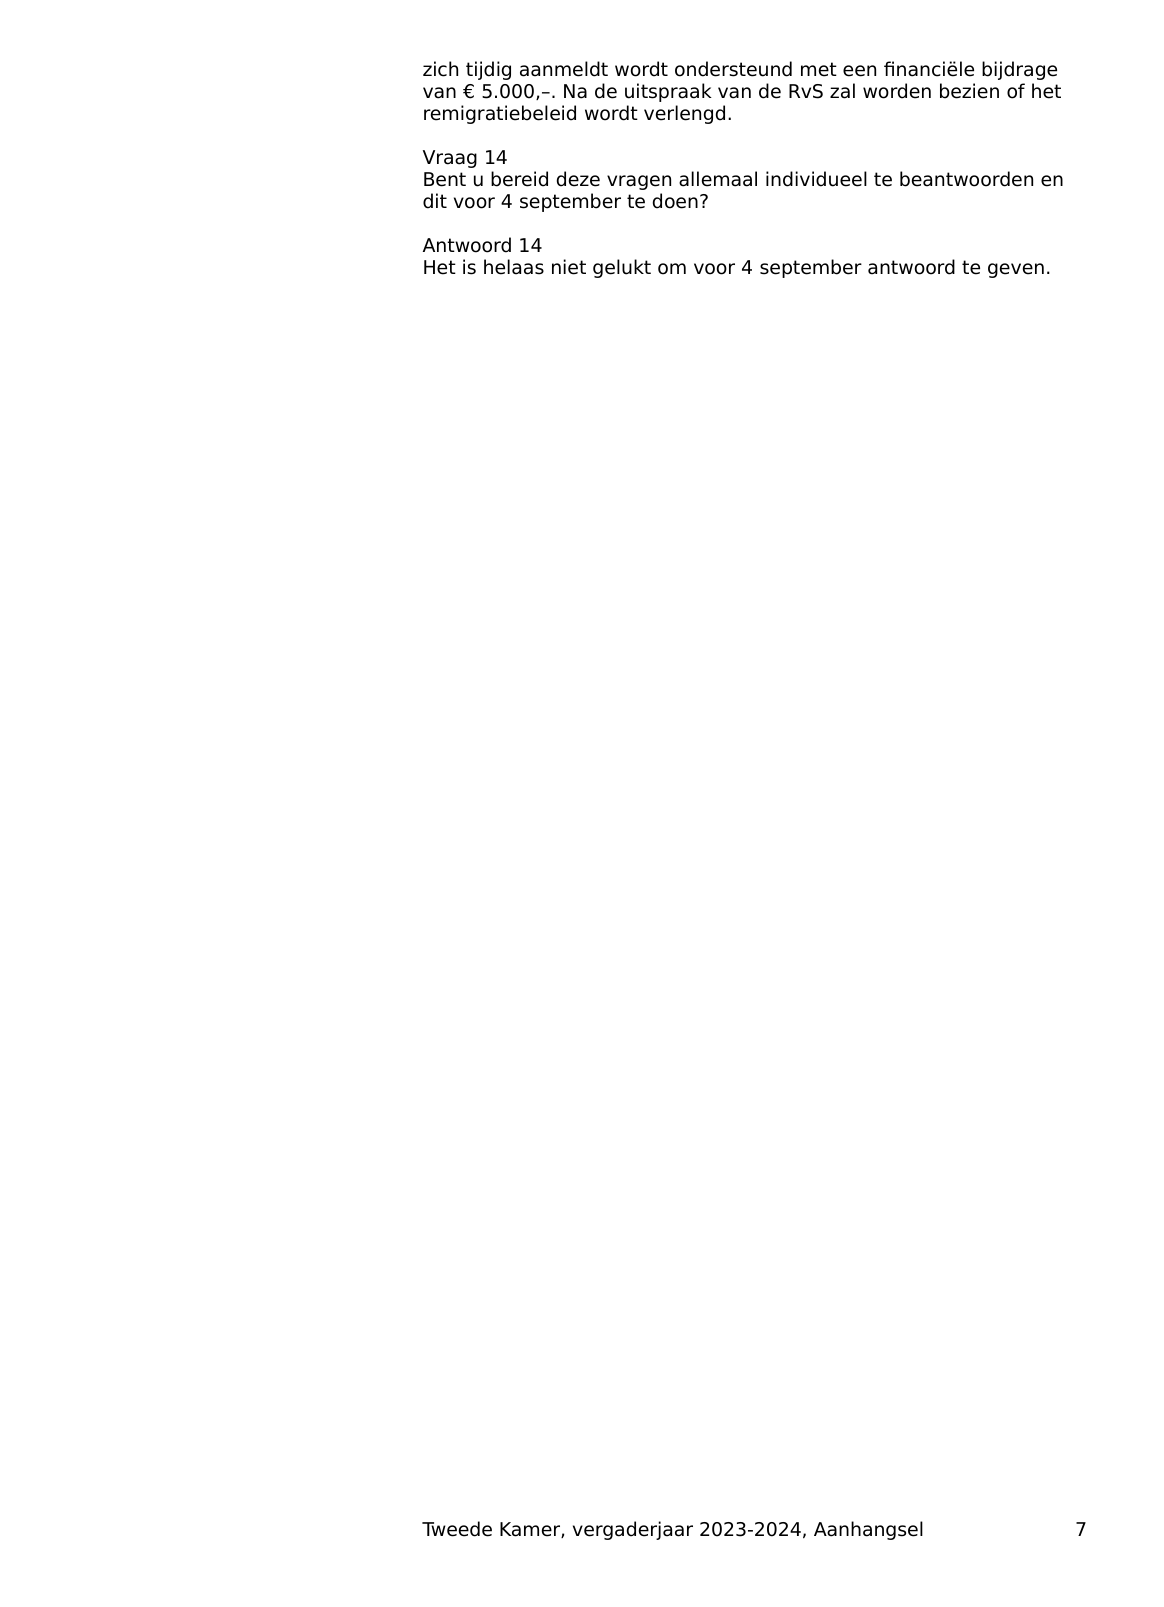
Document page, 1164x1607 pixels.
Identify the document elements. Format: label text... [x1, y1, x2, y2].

text zich tijdig aanmeldt wordt ondersteund met een financiële bijdrage van € 5.000,–. Na de uitspraak van de RvS zal worden bezien of het remigratiebeleid wordt verlengd. [422, 59, 1087, 125]
text Bent u bereid deze vragen allemaal individueel te beantwoorden en dit voor 4 september te doen? [422, 169, 1087, 213]
text Antwoord 14 [422, 235, 1087, 257]
text Het is helaas niet gelukt om voor 4 september antwoord te geven. [422, 257, 1087, 279]
text Vraag 14 [422, 147, 1087, 169]
